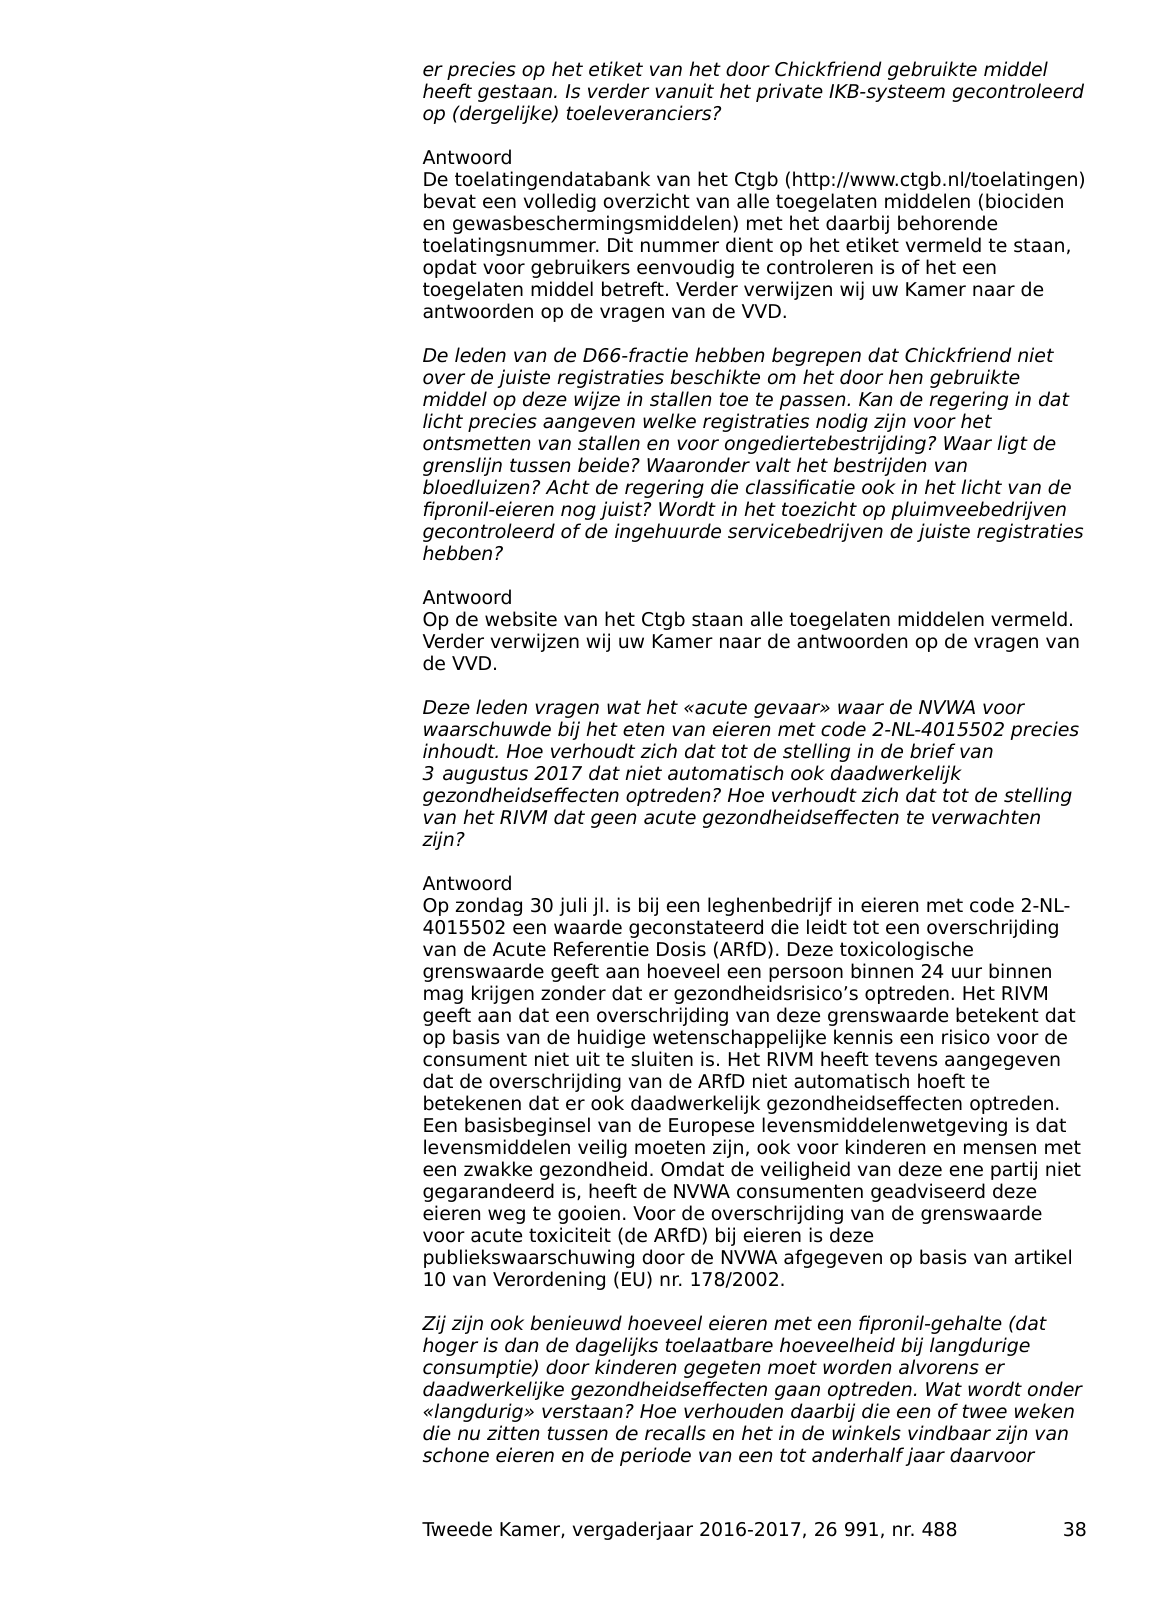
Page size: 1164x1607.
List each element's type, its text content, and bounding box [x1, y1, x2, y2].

text Antwoord [422, 587, 1087, 609]
text Op zondag 30 juli jl. is bij een leghenbedrijf in eieren met code 2-NL-4015502 een waarde geconstateerd die leidt tot een overschrijding van de Acute Referentie Dosis (ARfD). Deze toxicologische grenswaarde geeft aan hoeveel een persoon binnen 24 uur binnen mag krijgen zonder dat er gezondheidsrisico’s optreden. Het RIVM geeft aan dat een overschrijding van deze grenswaarde betekent dat op basis van de huidige wetenschappelijke kennis een risico voor de consument niet uit te sluiten is. Het RIVM heeft tevens aangegeven dat de overschrijding van de ARfD niet automatisch hoeft te betekenen dat er ook daadwerkelijk gezondheidseffecten optreden. Een basisbeginsel van de Europese levensmiddelenwetgeving is dat levensmiddelen veilig moeten zijn, ook voor kinderen en mensen met een zwakke gezondheid. Omdat de veiligheid van deze ene partij niet gegarandeerd is, heeft de NVWA consumenten geadviseerd deze eieren weg te gooien. Voor de overschrijding van de grenswaarde voor acute toxiciteit (de ARfD) bij eieren is deze publiekswaarschuwing door de NVWA afgegeven op basis van artikel 10 van Verordening (EU) nr. 178/2002. [422, 895, 1087, 1291]
text Antwoord [422, 873, 1087, 895]
text Deze leden vragen wat het «acute gevaar» waar de NVWA voor waarschuwde bij het eten van eieren met code 2-NL-4015502 precies inhoudt. Hoe verhoudt zich dat tot de stelling in de brief van 3 augustus 2017 dat niet automatisch ook daadwerkelijk gezondheidseffecten optreden? Hoe verhoudt zich dat tot de stelling van het RIVM dat geen acute gezondheidseffecten te verwachten zijn? [422, 697, 1087, 851]
text De toelatingendatabank van het Ctgb (http://www.ctgb.nl/toelatingen) bevat een volledig overzicht van alle toegelaten middelen (biociden en gewasbeschermingsmiddelen) met het daarbij behorende toelatingsnummer. Dit nummer dient op het etiket vermeld te staan, opdat voor gebruikers eenvoudig te controleren is of het een toegelaten middel betreft. Verder verwijzen wij uw Kamer naar de antwoorden op de vragen van de VVD. [422, 169, 1087, 323]
text er precies op het etiket van het door Chickfriend gebruikte middel heeft gestaan. Is verder vanuit het private IKB-systeem gecontroleerd op (dergelijke) toeleveranciers? [422, 59, 1087, 125]
text Zij zijn ook benieuwd hoeveel eieren met een fipronil-gehalte (dat hoger is dan de dagelijks toelaatbare hoeveelheid bij langdurige consumptie) door kinderen gegeten moet worden alvorens er daadwerkelijke gezondheidseffecten gaan optreden. Wat wordt onder «langdurig» verstaan? Hoe verhouden daarbij die een of twee weken die nu zitten tussen de recalls en het in de winkels vindbaar zijn van schone eieren en de periode van een tot anderhalf jaar daarvoor [422, 1313, 1087, 1467]
text Antwoord [422, 147, 1087, 169]
text De leden van de D66-fractie hebben begrepen dat Chickfriend niet over de juiste registraties beschikte om het door hen gebruikte middel op deze wijze in stallen toe te passen. Kan de regering in dat licht precies aangeven welke registraties nodig zijn voor het ontsmetten van stallen en voor ongediertebestrijding? Waar ligt de grenslijn tussen beide? Waaronder valt het bestrijden van bloedluizen? Acht de regering die classificatie ook in het licht van de fipronil-eieren nog juist? Wordt in het toezicht op pluimveebedrijven gecontroleerd of de ingehuurde servicebedrijven de juiste registraties hebben? [422, 345, 1087, 565]
text Op de website van het Ctgb staan alle toegelaten middelen vermeld. Verder verwijzen wij uw Kamer naar de antwoorden op de vragen van de VVD. [422, 609, 1087, 675]
